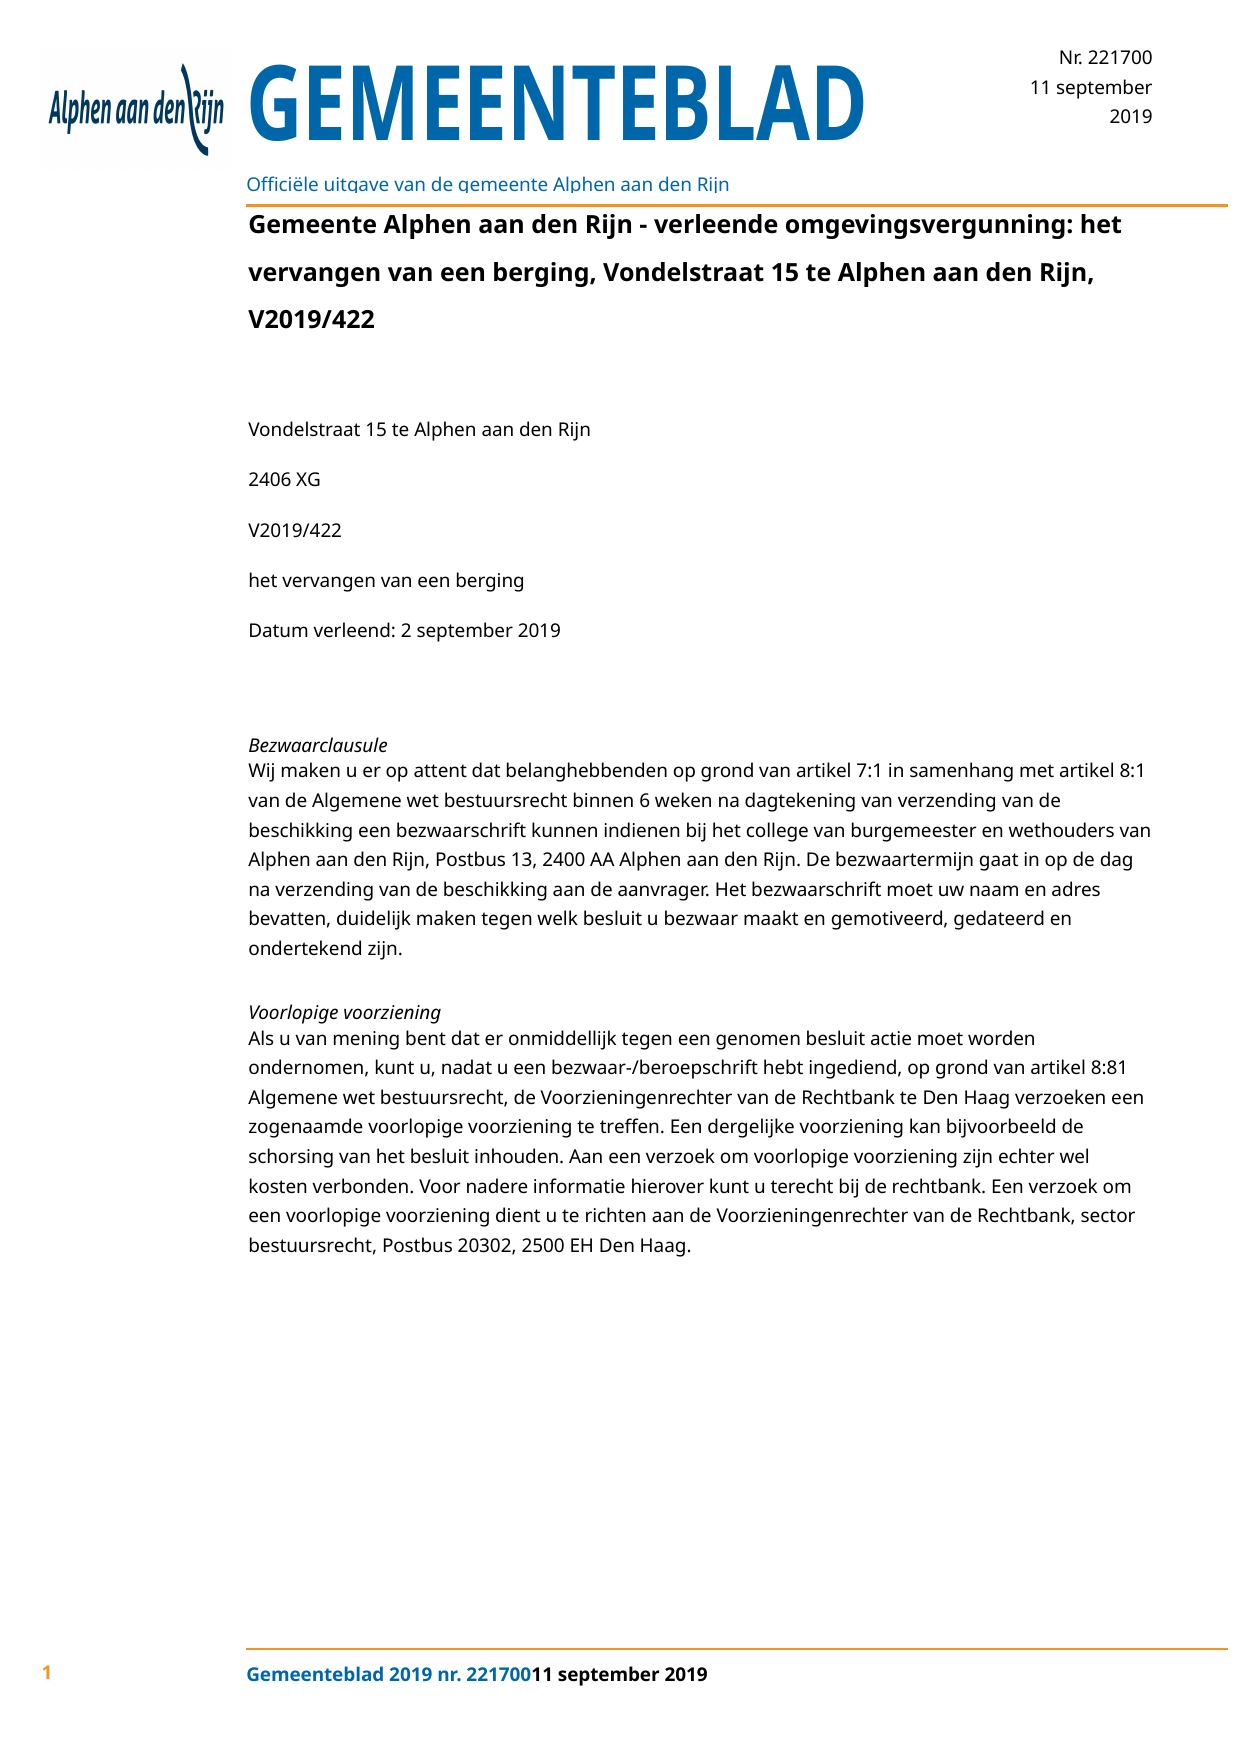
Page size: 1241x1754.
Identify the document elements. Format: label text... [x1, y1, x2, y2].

picture [41, 47, 231, 172]
text Wij maken u er op attent dat belanghebbenden op grond van artikel 7:1 in samenhang met artikel 8:1 van de Algemene wet bestuursrecht binnen 6 weken na dagtekening van verzending van de beschikking een bezwaarschrift kunnen indienen bij het college van burgemeester en wethouders van Alphen aan den Rijn, Postbus 13, 2400 AA Alphen aan den Rijn. De bezwaartermijn gaat in op de dag na verzending van de beschikking aan de aanvrager. Het bezwaarschrift moet uw naam en adres bevatten, duidelijk maken tegen welk besluit u bezwaar maakt en gemotiveerd, gedateerd en ondertekend zijn. [248, 758, 1152, 961]
text Voorlopige voorziening [248, 999, 1152, 1025]
text het vervangen van een berging [248, 567, 1152, 593]
text Vondelstraat 15 te Alphen aan den Rijn [248, 416, 1152, 442]
text Als u van mening bent dat er onmiddellijk tegen een genomen besluit actie moet worden ondernomen, kunt u, nadat u een bezwaar-/beroepschrift hebt ingediend, op grond van artikel 8:81 Algemene wet bestuursrecht, de Voorzieningenrechter van de Rechtbank te Den Haag verzoeken een zogenaamde voorlopige voorziening te treffen. Een dergelijke voorziening kan bijvoorbeeld de schorsing van het besluit inhouden. Aan een verzoek om voorlopige voorziening zijn echter wel kosten verbonden. Voor nadere informatie hierover kunt u terecht bij de rechtbank. Een verzoek om een voorlopige voorziening dient u te richten aan de Voorzieningenrechter van de Rechtbank, sector bestuursrecht, Postbus 20302, 2500 EH Den Haag. [248, 1025, 1152, 1258]
text V2019/422 [248, 517, 1152, 542]
text Datum verleend: 2 september 2019 [248, 618, 1152, 643]
text 2406 XG [248, 466, 1152, 492]
text Bezwaarclausule [248, 732, 1152, 758]
text Gemeente Alphen aan den Rijn - verleende omgevingsvergunning: het vervangen van een berging, Vondelstraat 15 te Alphen aan den Rijn, V2019/422 [248, 207, 1152, 336]
